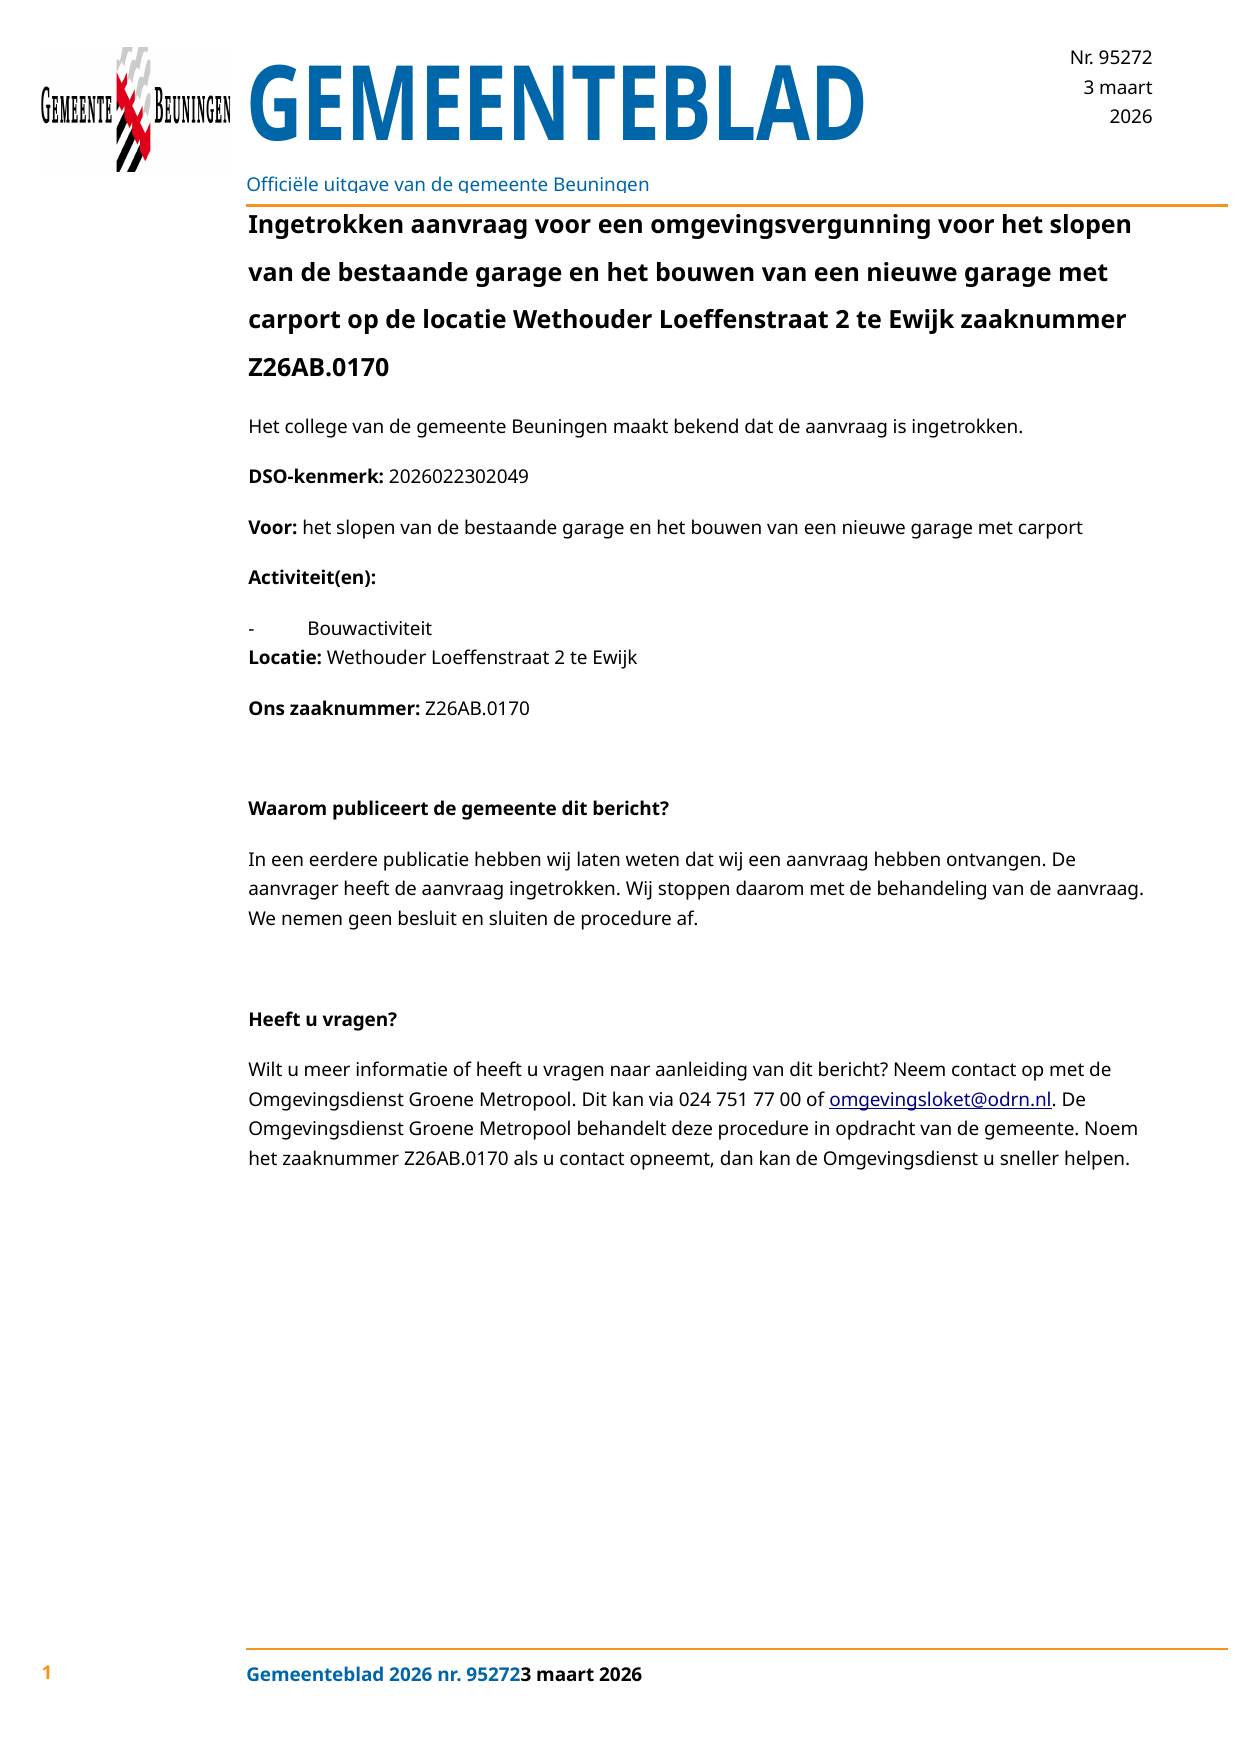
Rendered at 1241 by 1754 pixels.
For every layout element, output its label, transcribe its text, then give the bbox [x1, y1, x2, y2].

text Heeft u vragen? [248, 1006, 1152, 1032]
text Ingetrokken aanvraag voor een omgevingsvergunning voor het slopen van de bestaande garage en het bouwen van een nieuwe garage met carport op de locatie Wethouder Loeffenstraat 2 te Ewijk zaaknummer Z26AB.0170 [248, 207, 1152, 384]
text Locatie: Wethouder Loeffenstraat 2 te Ewijk [248, 644, 1152, 670]
text Het college van de gemeente Beuningen maakt bekend dat de aanvraag is ingetrokken. [248, 413, 1152, 439]
text Waarom publiceert de gemeente dit bericht? [248, 796, 1152, 821]
list Bouwactiviteit [248, 615, 1152, 641]
text Ons zaaknummer: Z26AB.0170 [248, 695, 1152, 721]
text DSO-kenmerk: 2026022302049 [248, 463, 1152, 489]
picture [41, 47, 231, 172]
text Voor: het slopen van de bestaande garage en het bouwen van een nieuwe garage met carport [248, 514, 1152, 540]
text Wilt u meer informatie of heeft u vragen naar aanleiding van dit bericht? Neem contact op met de Omgevingsdienst Groene Metropool. Dit kan via 024 751 77 00 of omgevingsloket@odrn.nl. De Omgevingsdienst Groene Metropool behandelt deze procedure in opdracht van de gemeente. Noem het zaaknummer Z26AB.0170 als u contact opneemt, dan kan de Omgevingsdienst u sneller helpen. [248, 1056, 1152, 1171]
text Activiteit(en): [248, 564, 1152, 590]
text In een eerdere publicatie hebben wij laten weten dat wij een aanvraag hebben ontvangen. De aanvrager heeft de aanvraag ingetrokken. Wij stoppen daarom met de behandeling van de aanvraag. We nemen geen besluit en sluiten de procedure af. [248, 846, 1152, 931]
